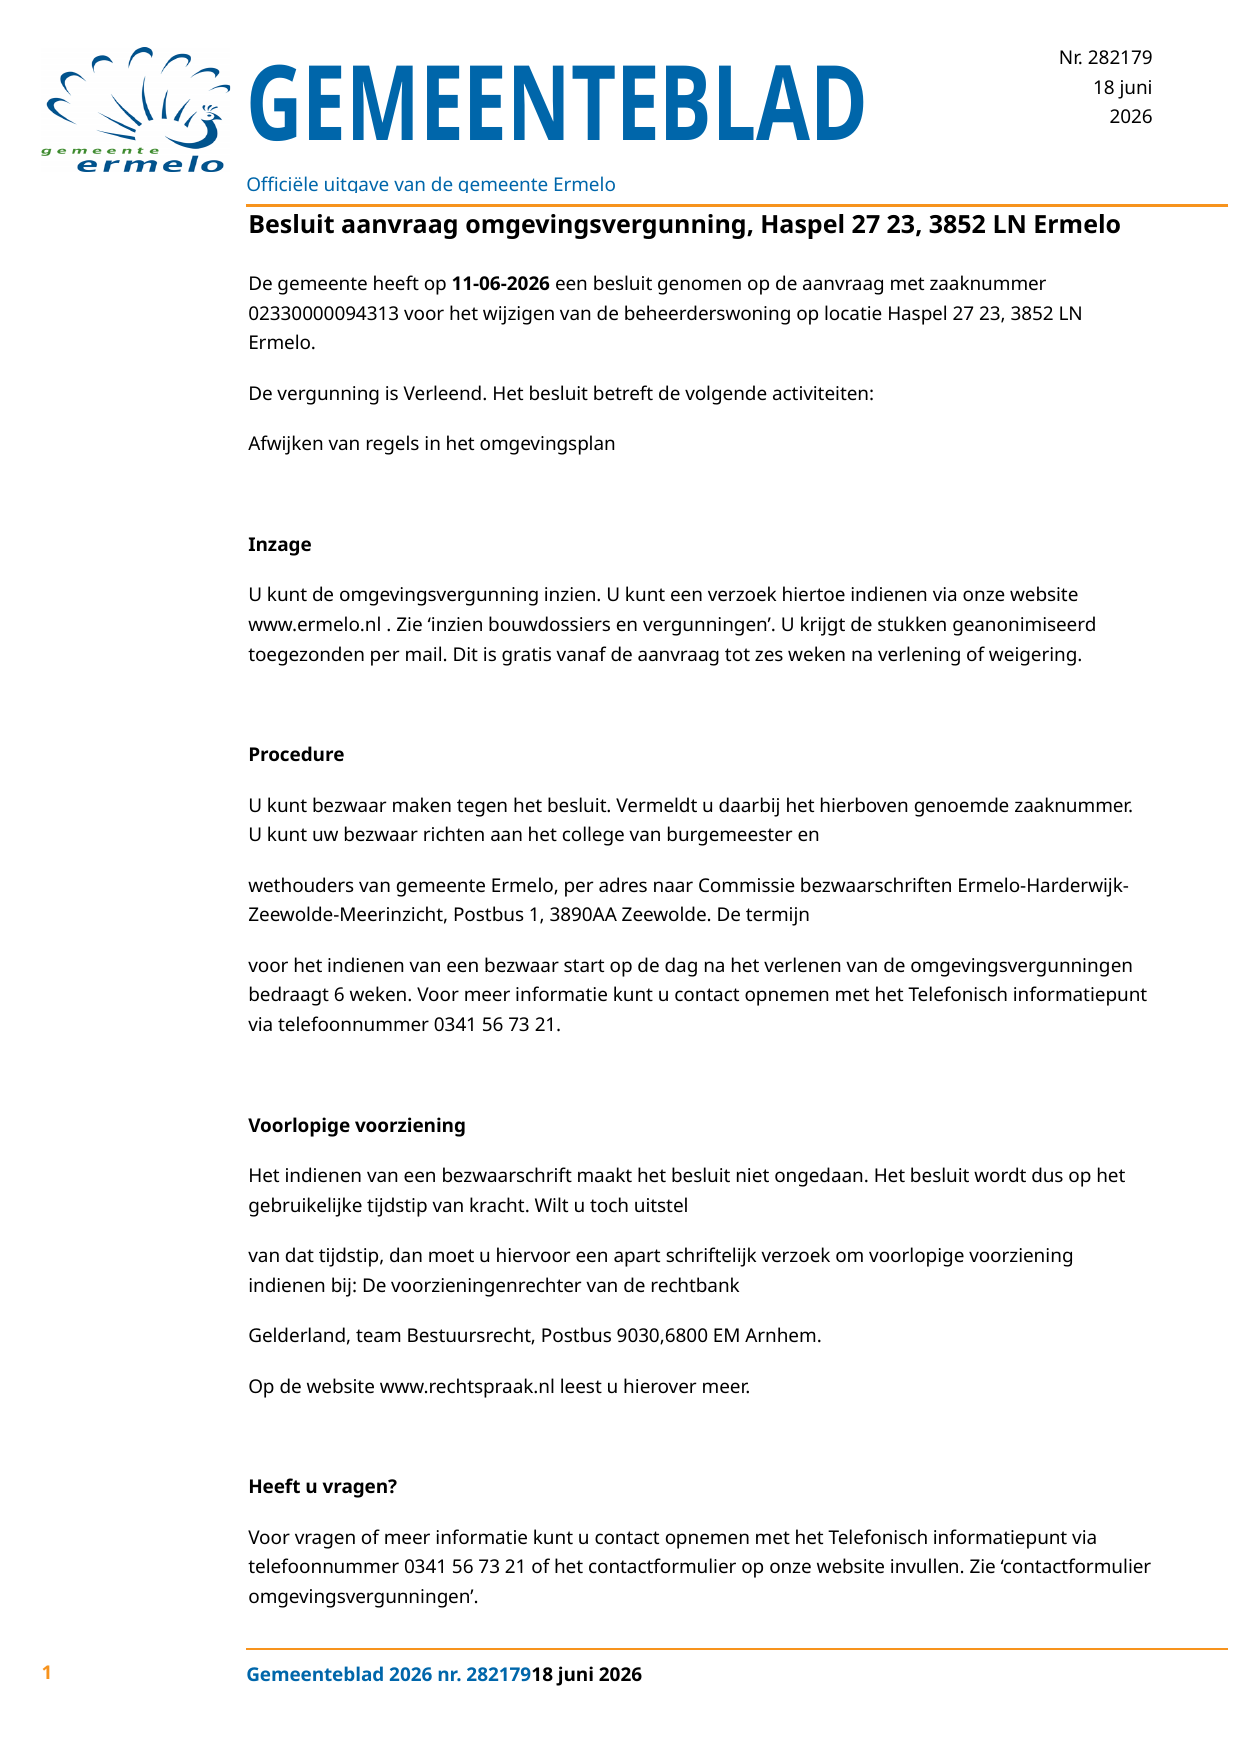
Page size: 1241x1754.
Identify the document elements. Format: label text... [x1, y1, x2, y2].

text De gemeente heeft op 11-06-2026 een besluit genomen op de aanvraag met zaaknummer 02330000094313 voor het wijzigen van de beheerderswoning op locatie Haspel 27 23, 3852 LN Ermelo. [248, 270, 1152, 355]
text Voorlopige voorziening [248, 1112, 1152, 1138]
text Het indienen van een bezwaarschrift maakt het besluit niet ongedaan. Het besluit wordt dus op het gebruikelijke tijdstip van kracht. Wilt u toch uitstel [248, 1162, 1152, 1218]
text Afwijken van regels in het omgevingsplan [248, 430, 1152, 456]
text van dat tijdstip, dan moet u hiervoor een apart schriftelijk verzoek om voorlopige voorziening indienen bij: De voorzieningenrechter van de rechtbank [248, 1242, 1152, 1298]
text De vergunning is Verleend. Het besluit betreft de volgende activiteiten: [248, 380, 1152, 406]
text U kunt de omgevingsvergunning inzien. U kunt een verzoek hiertoe indienen via onze website www.ermelo.nl . Zie ‘inzien bouwdossiers en vergunningen’. U krijgt de stukken geanonimiseerd toegezonden per mail. Dit is gratis vanaf de aanvraag tot zes weken na verlening of weigering. [248, 582, 1152, 666]
text wethouders van gemeente Ermelo, per adres naar Commissie bezwaarschriften Ermelo-Harderwijk-Zeewolde-Meerinzicht, Postbus 1, 3890AA Zeewolde. De termijn [248, 872, 1152, 927]
text Heeft u vragen? [248, 1474, 1152, 1499]
picture [41, 47, 231, 172]
text U kunt bezwaar maken tegen het besluit. Vermeldt u daarbij het hierboven genoemde zaaknummer. U kunt uw bezwaar richten aan het college van burgemeester en [248, 792, 1152, 847]
text Gelderland, team Bestuursrecht, Postbus 9030,6800 EM Arnhem. [248, 1322, 1152, 1348]
text Procedure [248, 742, 1152, 767]
text Inzage [248, 531, 1152, 557]
text Voor vragen of meer informatie kunt u contact opnemen met het Telefonisch informatiepunt via telefoonnummer 0341 56 73 21 of het contactformulier op onze website invullen. Zie ‘contactformulier omgevingsvergunningen’. [248, 1524, 1152, 1609]
text voor het indienen van een bezwaar start op de dag na het verlenen van de omgevingsvergunningen bedraagt 6 weken. Voor meer informatie kunt u contact opnemen met het Telefonisch informatiepunt via telefoonnummer 0341 56 73 21. [248, 952, 1152, 1037]
text Op de website www.rechtspraak.nl leest u hierover meer. [248, 1373, 1152, 1398]
text Besluit aanvraag omgevingsvergunning, Haspel 27 23, 3852 LN Ermelo [248, 207, 1152, 241]
